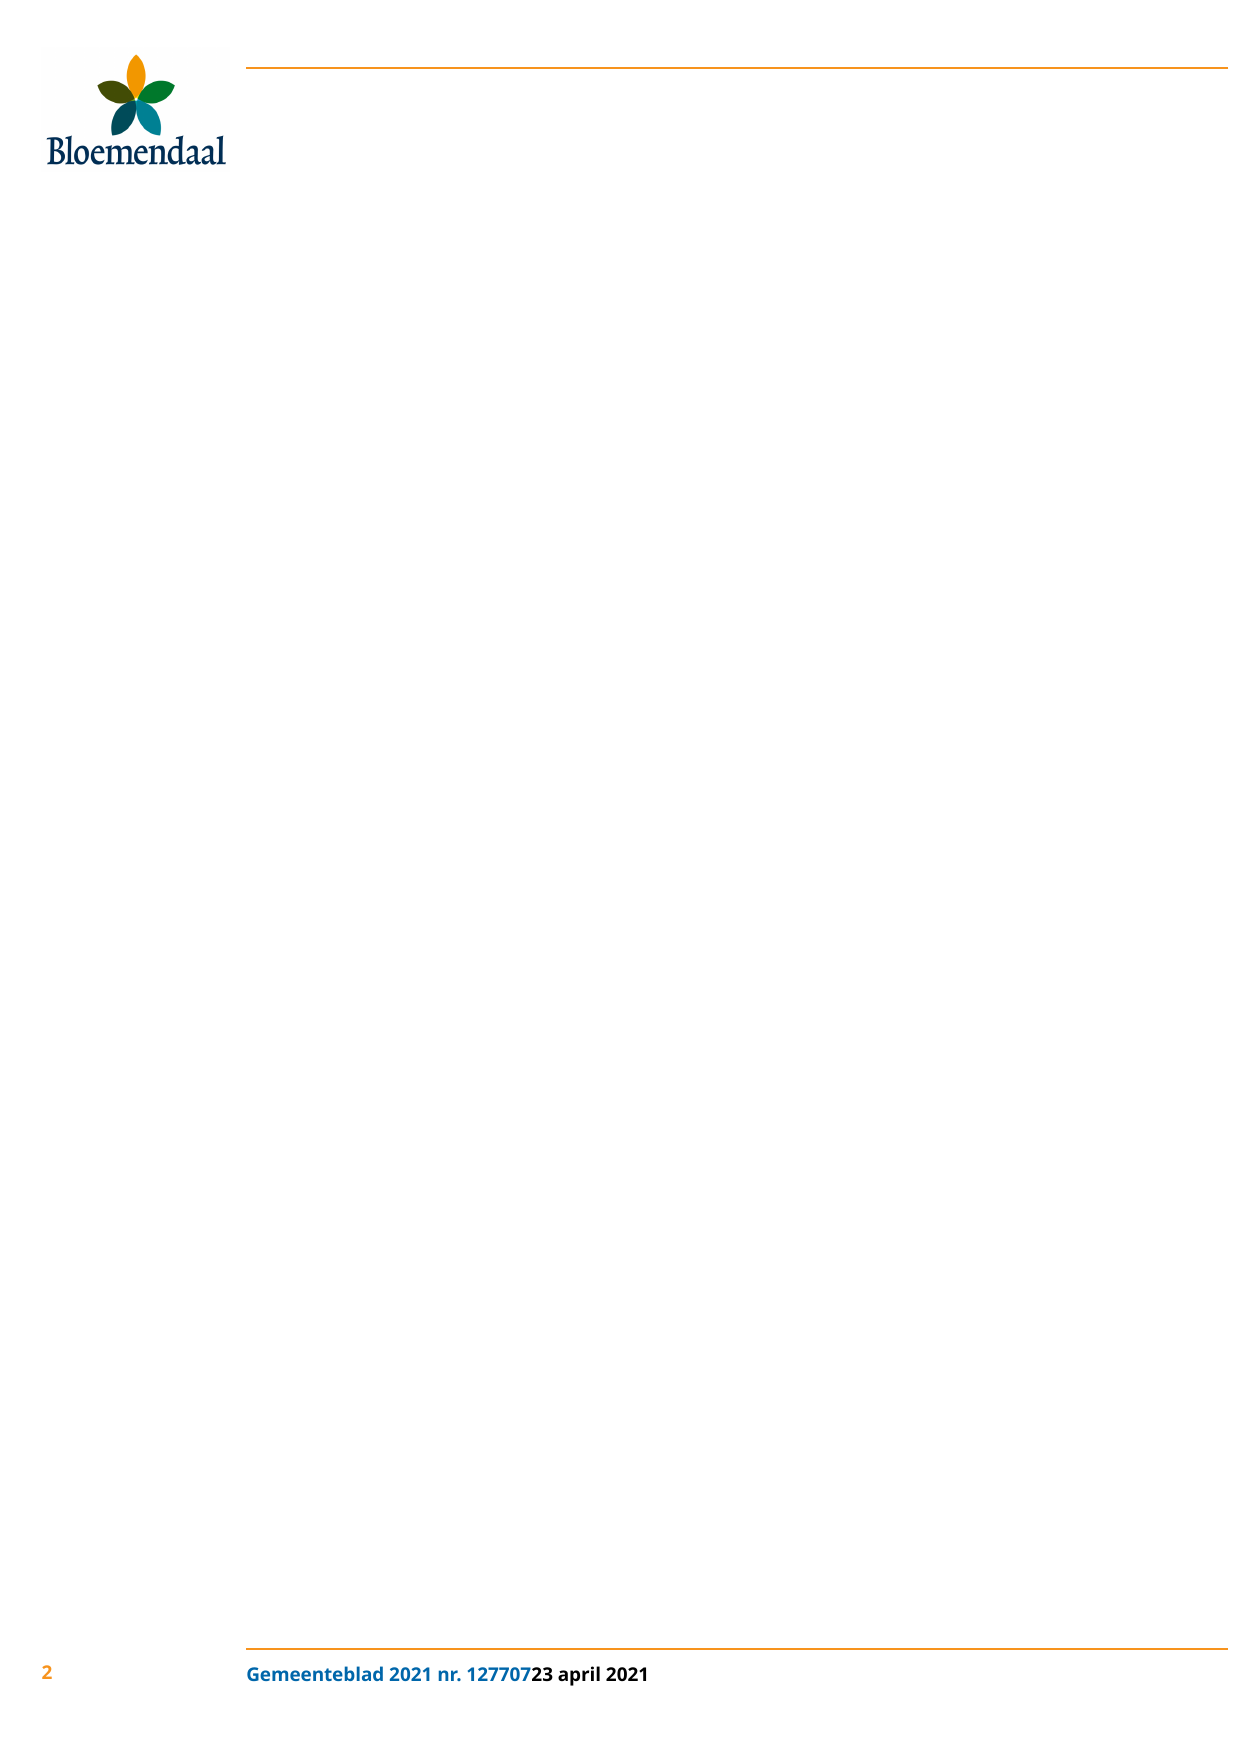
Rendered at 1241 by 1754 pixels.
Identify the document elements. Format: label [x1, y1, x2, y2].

picture [41, 47, 231, 172]
